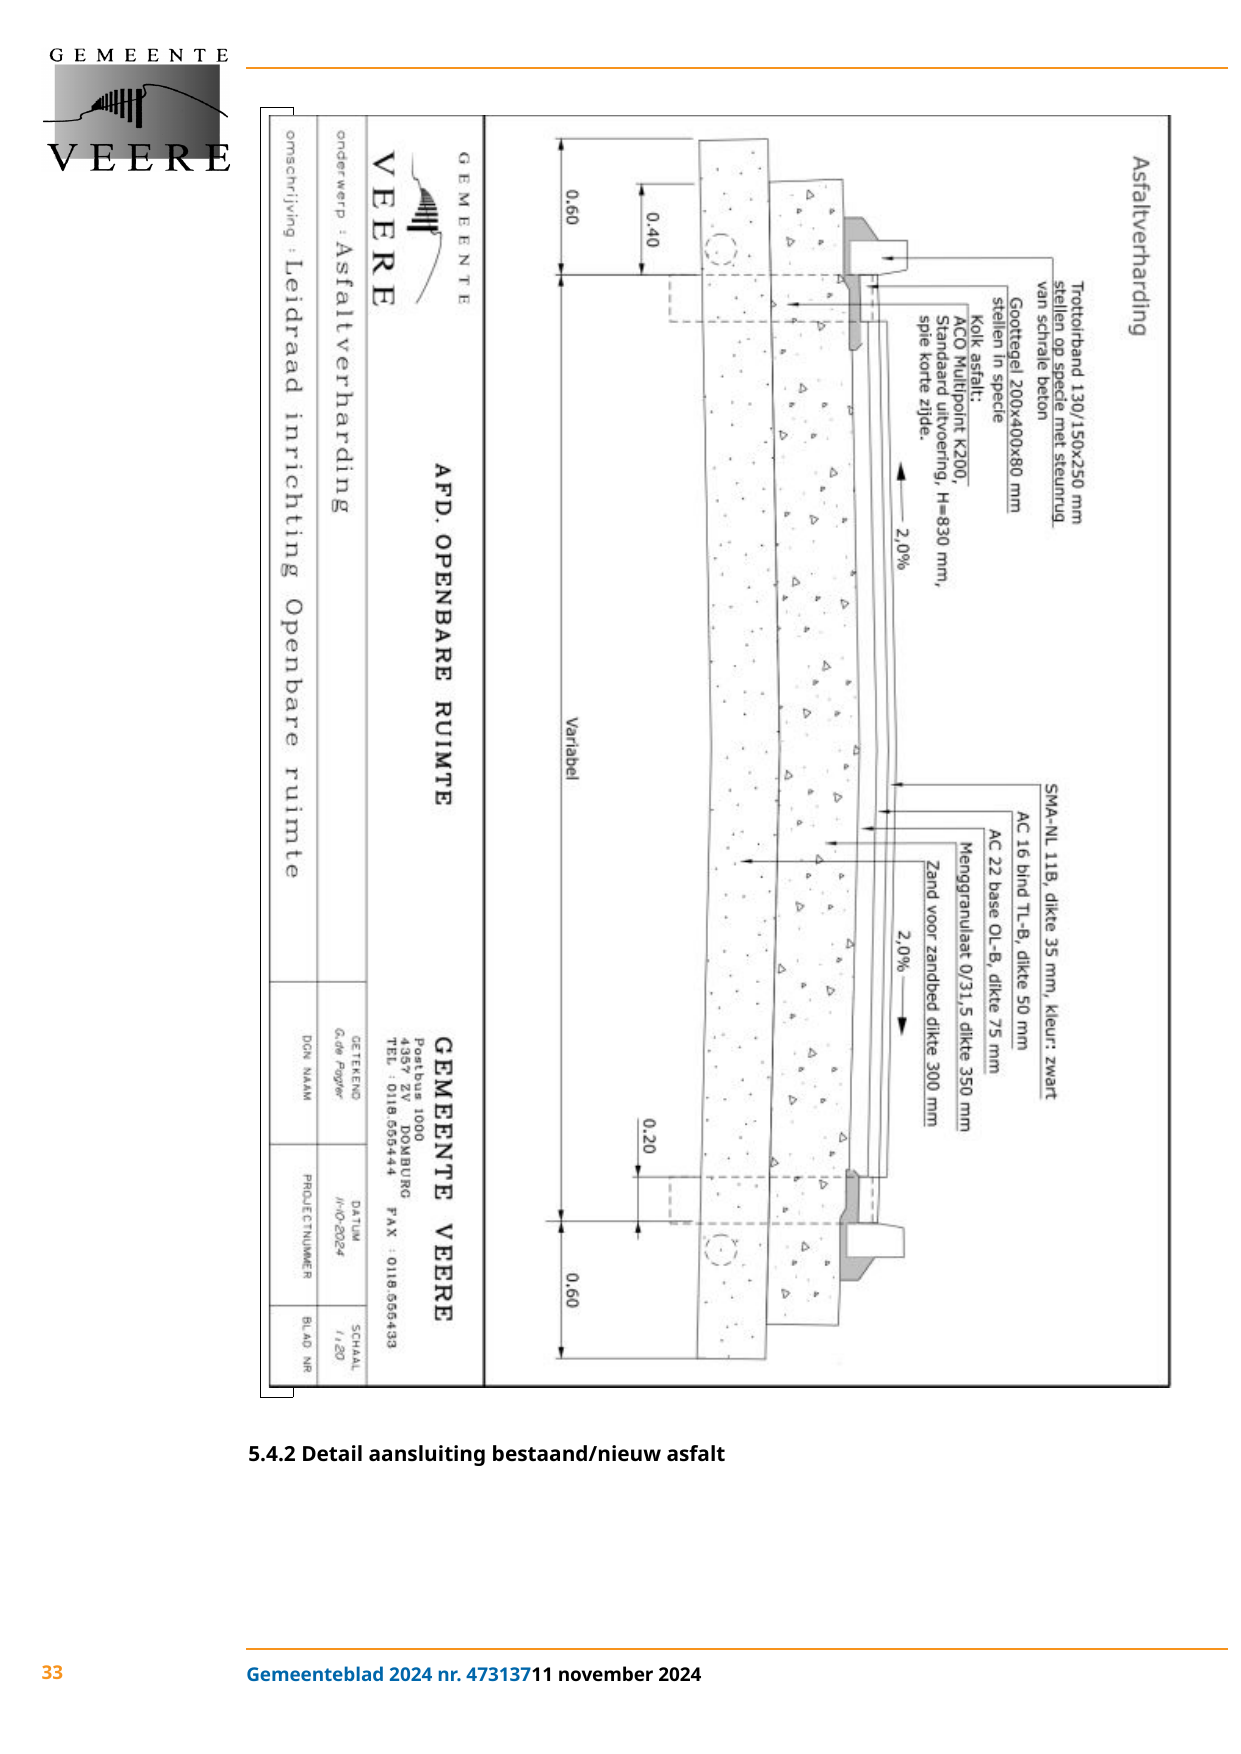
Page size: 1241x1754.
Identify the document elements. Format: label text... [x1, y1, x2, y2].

text 5.4.2 Detail aansluiting bestaand/nieuw asfalt [248, 1439, 1152, 1467]
picture [268, 115, 1173, 1388]
picture [41, 47, 231, 172]
